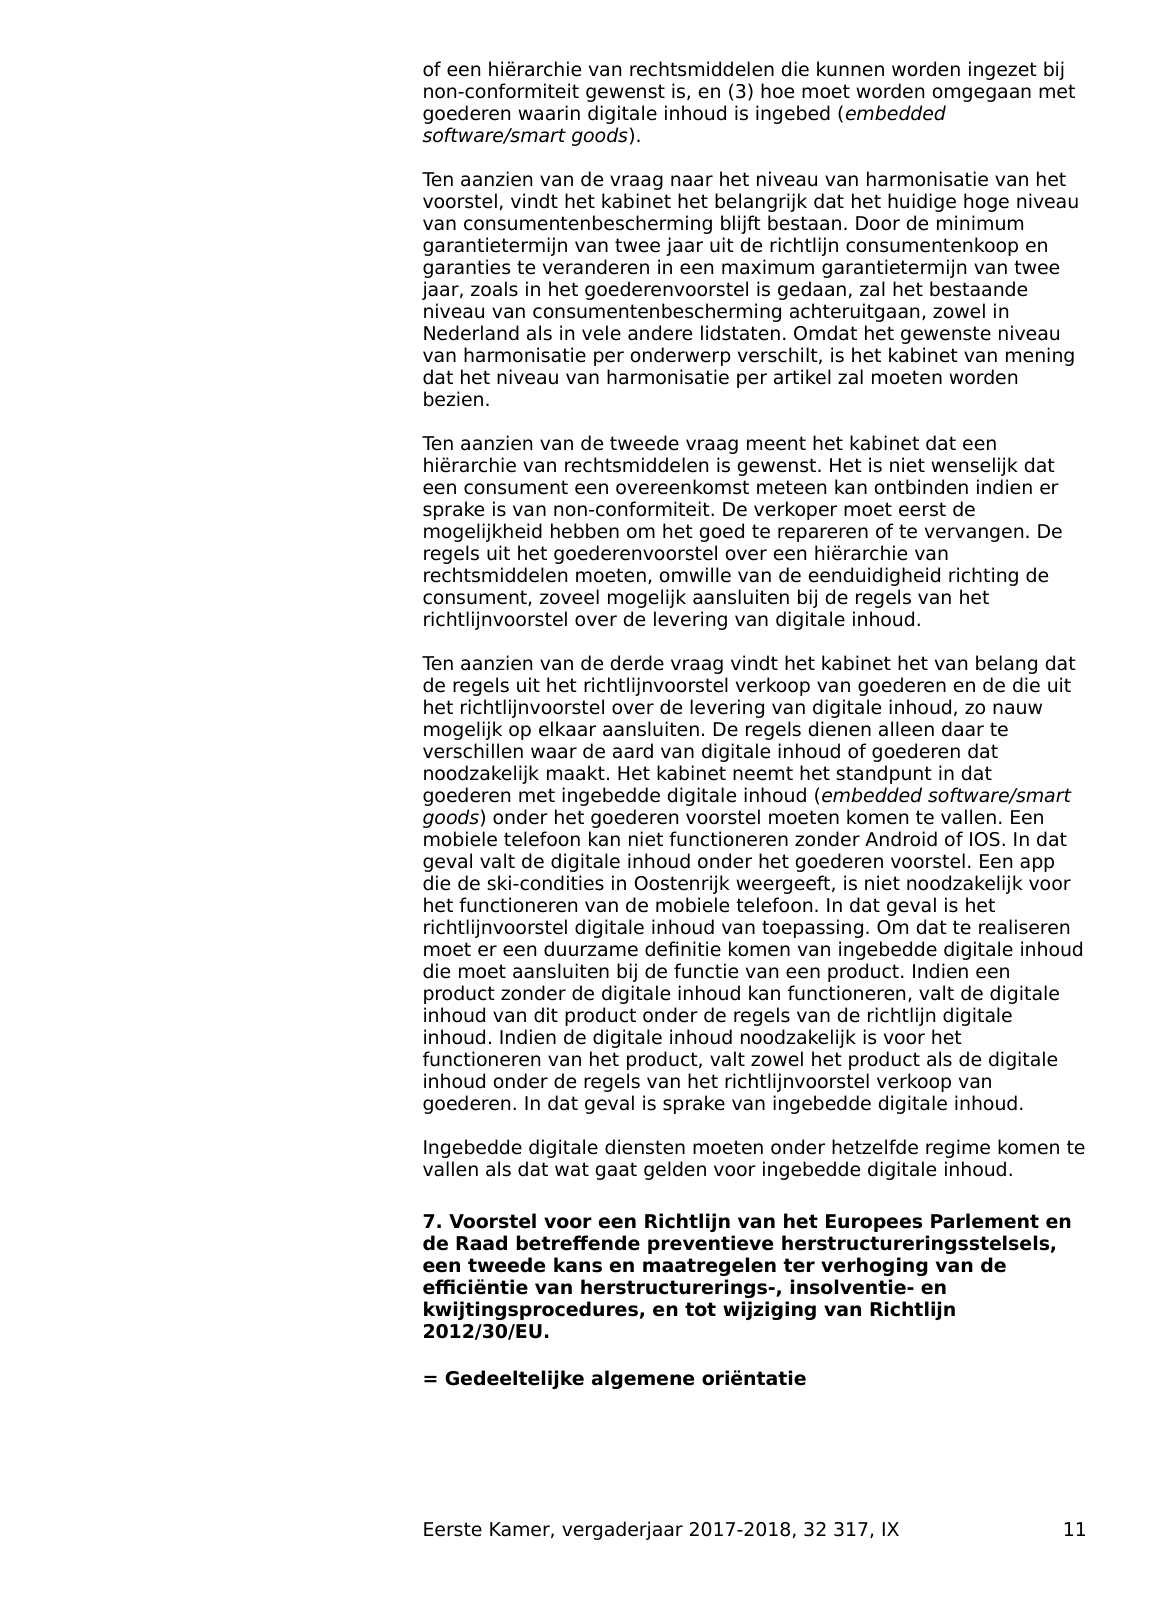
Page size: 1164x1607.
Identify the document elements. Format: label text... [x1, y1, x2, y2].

text Ingebedde digitale diensten moeten onder hetzelfde regime komen te vallen als dat wat gaat gelden voor ingebedde digitale inhoud. [422, 1137, 1087, 1181]
text of een hiërarchie van rechtsmiddelen die kunnen worden ingezet bij non-conformiteit gewenst is, en (3) hoe moet worden omgegaan met goederen waarin digitale inhoud is ingebed (embedded software/smart goods). [422, 59, 1087, 147]
text Ten aanzien van de tweede vraag meent het kabinet dat een hiërarchie van rechtsmiddelen is gewenst. Het is niet wenselijk dat een consument een overeenkomst meteen kan ontbinden indien er sprake is van non-conformiteit. De verkoper moet eerst de mogelijkheid hebben om het goed te repareren of te vervangen. De regels uit het goederenvoorstel over een hiërarchie van rechtsmiddelen moeten, omwille van de eenduidigheid richting de consument, zoveel mogelijk aansluiten bij de regels van het richtlijnvoorstel over de levering van digitale inhoud. [422, 433, 1087, 631]
subtitle 7. Voorstel voor een Richtlijn van het Europees Parlement en de Raad betreffende preventieve herstructureringsstelsels, een tweede kans en maatregelen ter verhoging van de efficiëntie van herstructurerings-, insolventie- en kwijtingsprocedures, en tot wijziging van Richtlijn 2012/30/EU. [422, 1211, 1087, 1343]
text Ten aanzien van de derde vraag vindt het kabinet het van belang dat de regels uit het richtlijnvoorstel verkoop van goederen en de die uit het richtlijnvoorstel over de levering van digitale inhoud, zo nauw mogelijk op elkaar aansluiten. De regels dienen alleen daar te verschillen waar de aard van digitale inhoud of goederen dat noodzakelijk maakt. Het kabinet neemt het standpunt in dat goederen met ingebedde digitale inhoud (embedded software/smart goods) onder het goederen voorstel moeten komen te vallen. Een mobiele telefoon kan niet functioneren zonder Android of IOS. In dat geval valt de digitale inhoud onder het goederen voorstel. Een app die de ski-condities in Oostenrijk weergeeft, is niet noodzakelijk voor het functioneren van de mobiele telefoon. In dat geval is het richtlijnvoorstel digitale inhoud van toepassing. Om dat te realiseren moet er een duurzame definitie komen van ingebedde digitale inhoud die moet aansluiten bij de functie van een product. Indien een product zonder de digitale inhoud kan functioneren, valt de digitale inhoud van dit product onder de regels van de richtlijn digitale inhoud. Indien de digitale inhoud noodzakelijk is voor het functioneren van het product, valt zowel het product als de digitale inhoud onder de regels van het richtlijnvoorstel verkoop van goederen. In dat geval is sprake van ingebedde digitale inhoud. [422, 653, 1087, 1115]
text Ten aanzien van de vraag naar het niveau van harmonisatie van het voorstel, vindt het kabinet het belangrijk dat het huidige hoge niveau van consumentenbescherming blijft bestaan. Door de minimum garantietermijn van twee jaar uit de richtlijn consumentenkoop en garanties te veranderen in een maximum garantietermijn van twee jaar, zoals in het goederenvoorstel is gedaan, zal het bestaande niveau van consumentenbescherming achteruitgaan, zowel in Nederland als in vele andere lidstaten. Omdat het gewenste niveau van harmonisatie per onderwerp verschilt, is het kabinet van mening dat het niveau van harmonisatie per artikel zal moeten worden bezien. [422, 169, 1087, 411]
text = Gedeeltelijke algemene oriëntatie [422, 1368, 1087, 1390]
